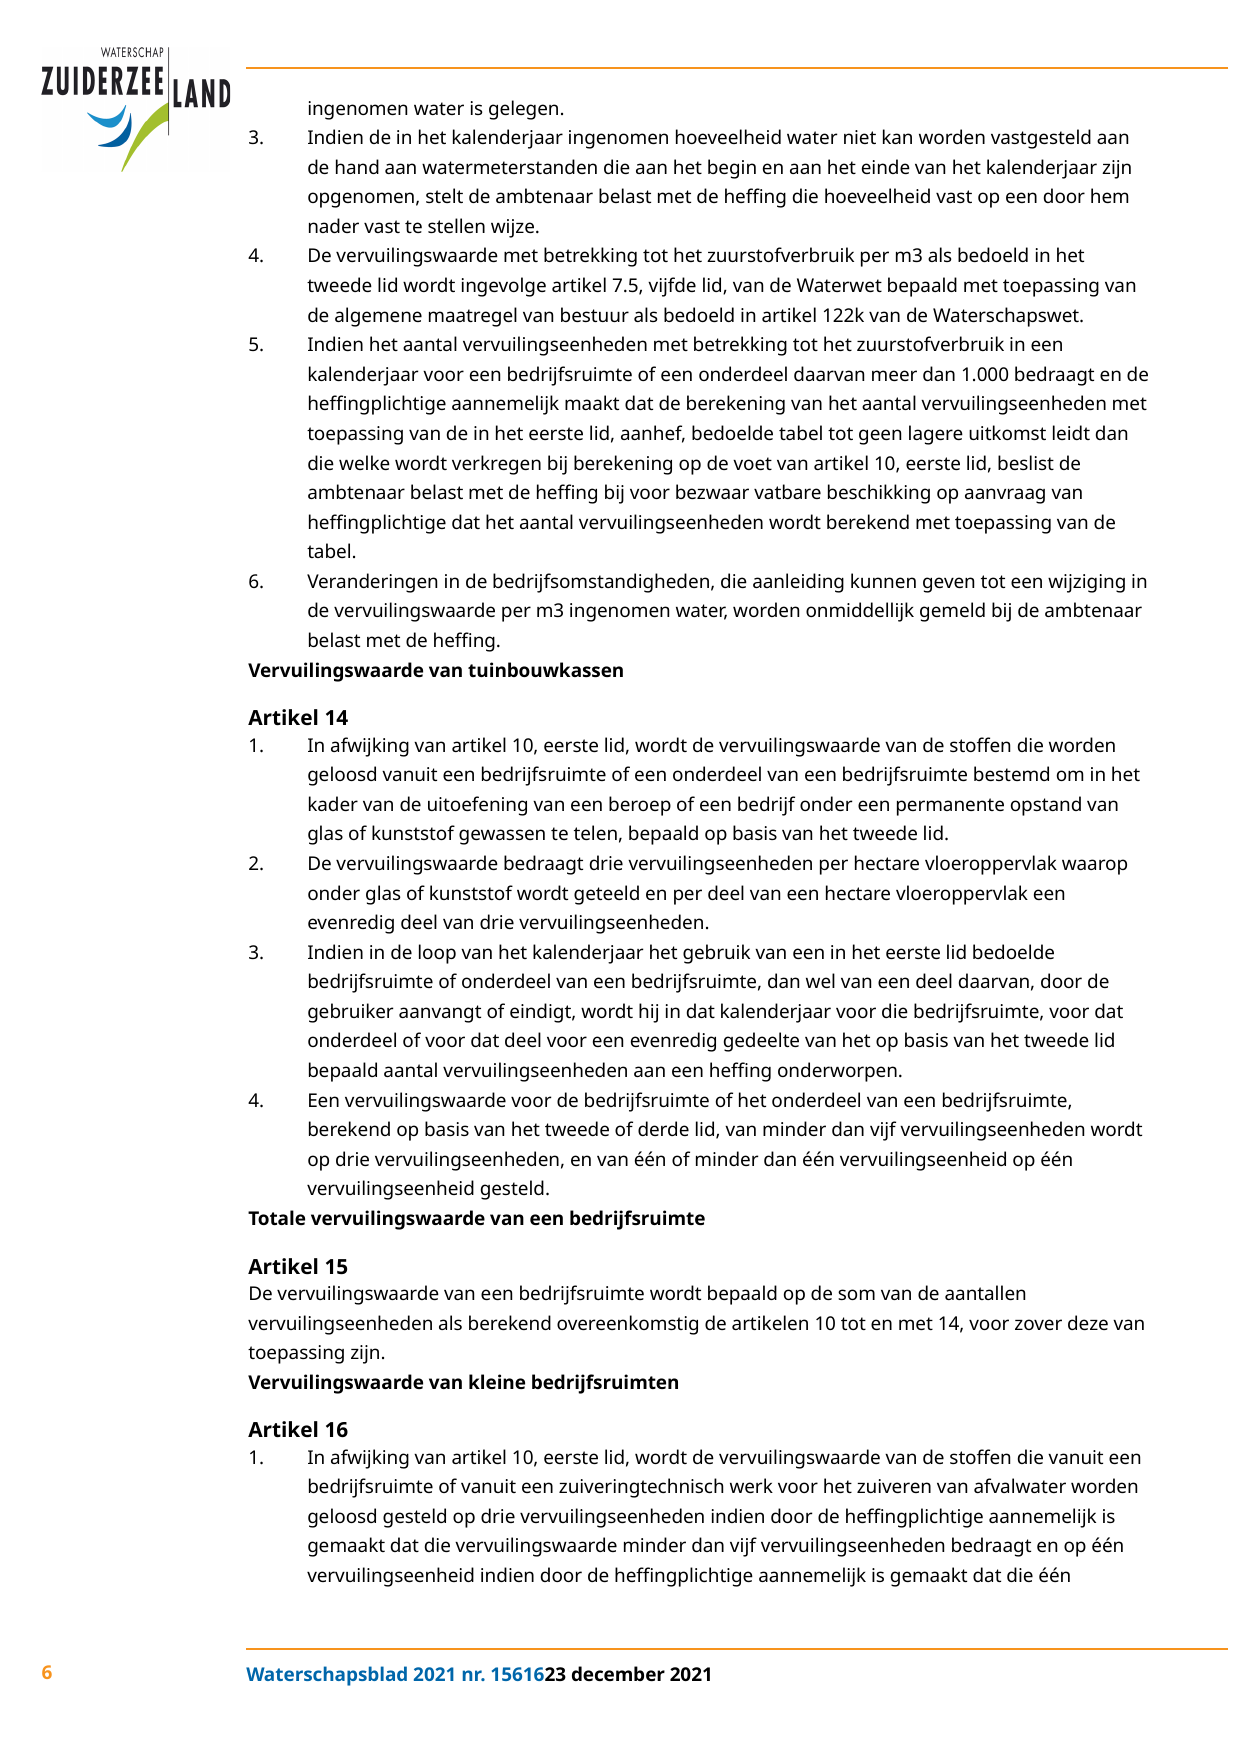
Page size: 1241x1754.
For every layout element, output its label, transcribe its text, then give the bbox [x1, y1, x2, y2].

list ingenomen water is gelegen. [248, 95, 1152, 121]
text Artikel 16 [248, 1416, 1152, 1444]
text Totale vervuilingswaarde van een bedrijfsruimte [248, 1205, 1152, 1231]
list Indien de in het kalenderjaar ingenomen hoeveelheid water niet kan worden vastgesteld aan de hand aan watermeterstanden die aan het begin en aan het einde van het kalenderjaar zijn opgenomen, stelt de ambtenaar belast met de heffing die hoeveelheid vast op een door hem nader vast te stellen wijze. [248, 124, 1152, 239]
list De vervuilingswaarde bedraagt drie vervuilingseenheden per hectare vloeroppervlak waarop onder glas of kunststof wordt geteeld en per deel van een hectare vloeroppervlak een evenredig deel van drie vervuilingseenheden. [248, 850, 1152, 935]
text Artikel 15 [248, 1252, 1152, 1280]
text Vervuilingswaarde van kleine bedrijfsruimten [248, 1369, 1152, 1395]
picture [41, 47, 231, 172]
list In afwijking van artikel 10, eerste lid, wordt de vervuilingswaarde van de stoffen die vanuit een bedrijfsruimte of vanuit een zuiveringtechnisch werk voor het zuiveren van afvalwater worden geloosd gesteld op drie vervuilingseenheden indien door de heffingplichtige aannemelijk is gemaakt dat die vervuilingswaarde minder dan vijf vervuilingseenheden bedraagt en op één vervuilingseenheid indien door de heffingplichtige aannemelijk is gemaakt dat die één [248, 1444, 1152, 1588]
list Veranderingen in de bedrijfsomstandigheden, die aanleiding kunnen geven tot een wijziging in de vervuilingswaarde per m3 ingenomen water, worden onmiddellijk gemeld bij de ambtenaar belast met de heffing. [248, 568, 1152, 653]
list De vervuilingswaarde met betrekking tot het zuurstofverbruik per m3 als bedoeld in het tweede lid wordt ingevolge artikel 7.5, vijfde lid, van de Waterwet bepaald met toepassing van de algemene maatregel van bestuur als bedoeld in artikel 122k van de Waterschapswet. [248, 243, 1152, 328]
list Een vervuilingswaarde voor de bedrijfsruimte of het onderdeel van een bedrijfsruimte, berekend op basis van het tweede of derde lid, van minder dan vijf vervuilingseenheden wordt op drie vervuilingseenheden, en van één of minder dan één vervuilingseenheid op één vervuilingseenheid gesteld. [248, 1087, 1152, 1201]
text Vervuilingswaarde van tuinbouwkassen [248, 657, 1152, 683]
list Indien in de loop van het kalenderjaar het gebruik van een in het eerste lid bedoelde bedrijfsruimte of onderdeel van een bedrijfsruimte, dan wel van een deel daarvan, door de gebruiker aanvangt of eindigt, wordt hij in dat kalenderjaar voor die bedrijfsruimte, voor dat onderdeel of voor dat deel voor een evenredig gedeelte van het op basis van het tweede lid bepaald aantal vervuilingseenheden aan een heffing onderworpen. [248, 939, 1152, 1083]
list In afwijking van artikel 10, eerste lid, wordt de vervuilingswaarde van de stoffen die worden geloosd vanuit een bedrijfsruimte of een onderdeel van een bedrijfsruimte bestemd om in het kader van de uitoefening van een beroep of een bedrijf onder een permanente opstand van glas of kunststof gewassen te telen, bepaald op basis van het tweede lid. [248, 732, 1152, 846]
text De vervuilingswaarde van een bedrijfsruimte wordt bepaald op de som van de aantallen vervuilingseenheden als berekend overeenkomstig de artikelen 10 tot en met 14, voor zover deze van toepassing zijn. [248, 1280, 1152, 1365]
text Artikel 14 [248, 703, 1152, 732]
list Indien het aantal vervuilingseenheden met betrekking tot het zuurstofverbruik in een kalenderjaar voor een bedrijfsruimte of een onderdeel daarvan meer dan 1.000 bedraagt en de heffingplichtige aannemelijk maakt dat de berekening van het aantal vervuilingseenheden met toepassing van de in het eerste lid, aanhef, bedoelde tabel tot geen lagere uitkomst leidt dan die welke wordt verkregen bij berekening op de voet van artikel 10, eerste lid, beslist de ambtenaar belast met de heffing bij voor bezwaar vatbare beschikking op aanvraag van heffingplichtige dat het aantal vervuilingseenheden wordt berekend met toepassing van de tabel. [248, 331, 1152, 564]
